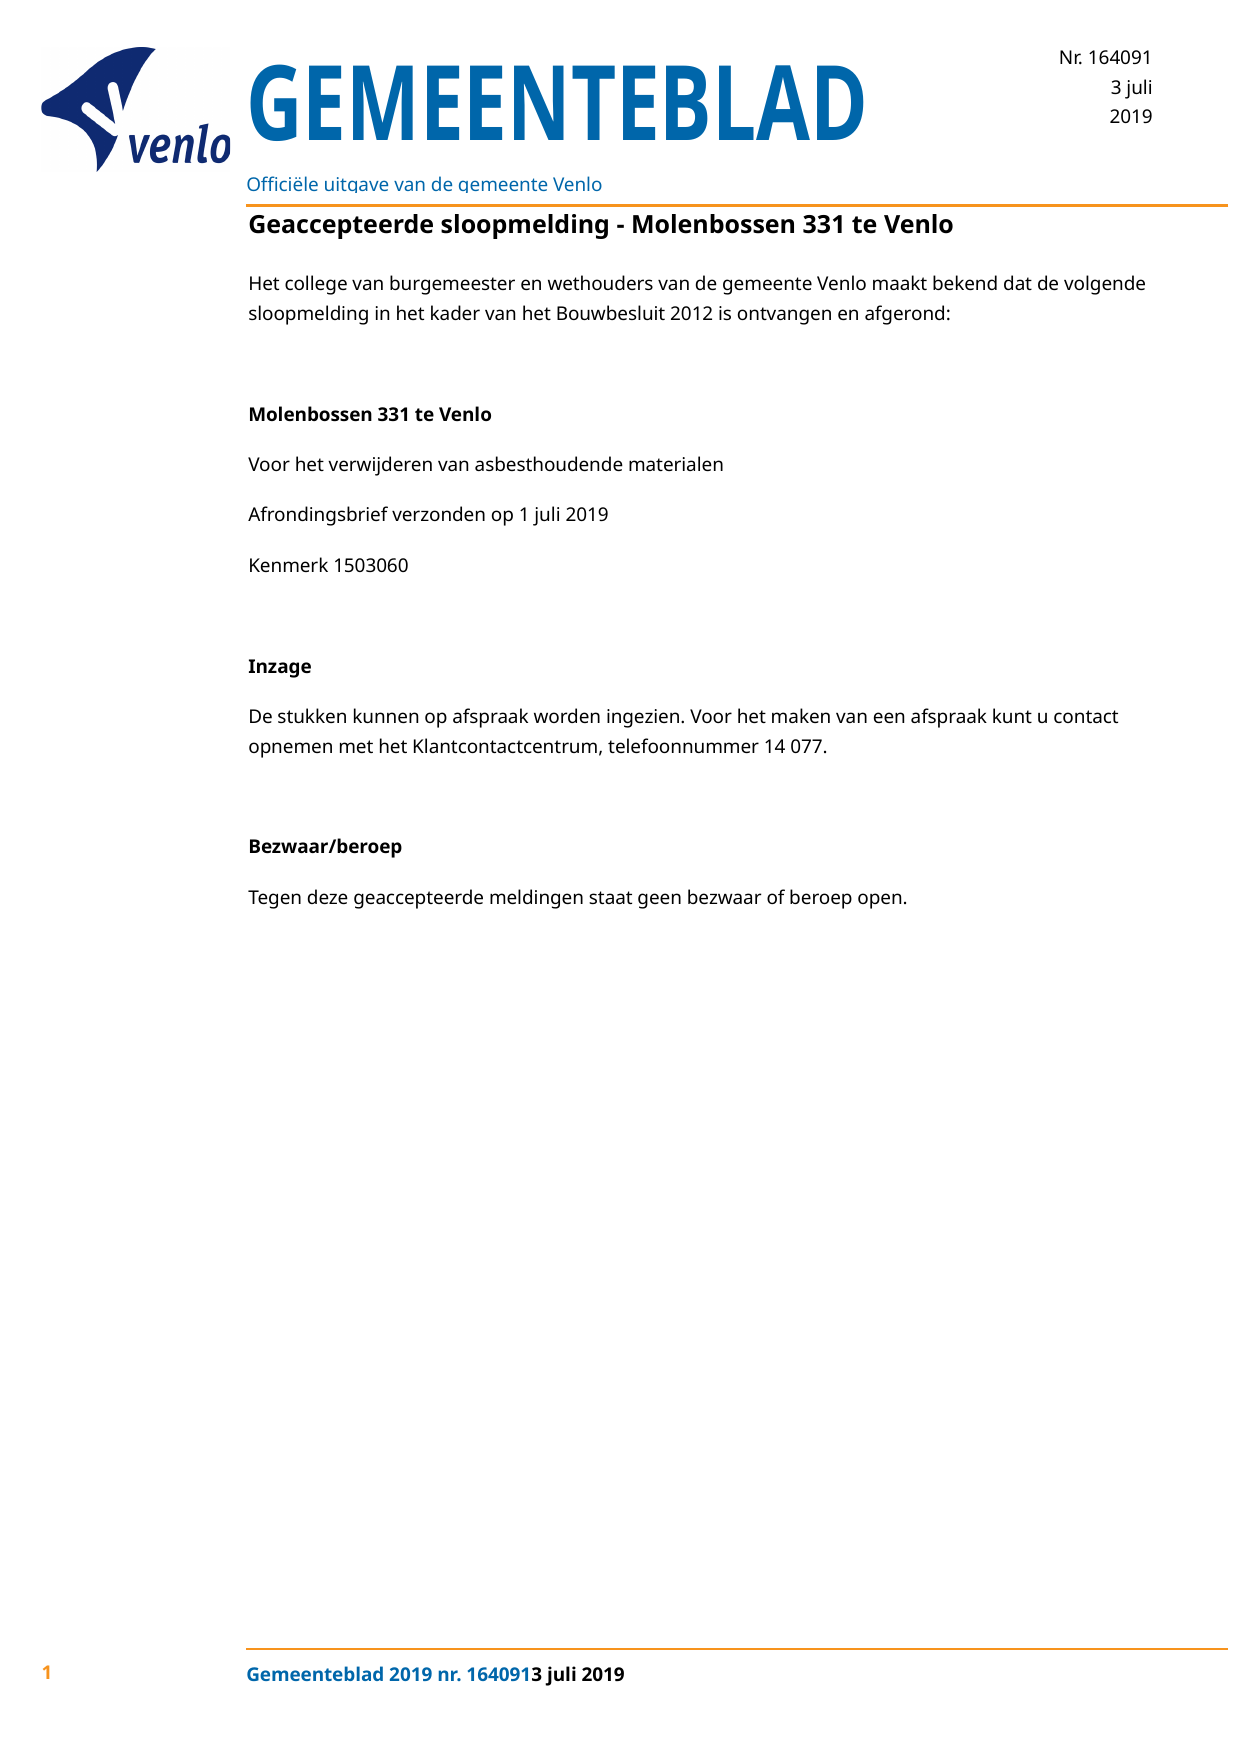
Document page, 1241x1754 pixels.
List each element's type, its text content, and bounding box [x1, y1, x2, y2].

text De stukken kunnen op afspraak worden ingezien. Voor het maken van een afspraak kunt u contact opnemen met het Klantcontactcentrum, telefoonnummer 14 077. [248, 703, 1152, 758]
text Voor het verwijderen van asbesthoudende materialen [248, 451, 1152, 477]
text Kenmerk 1503060 [248, 552, 1152, 578]
text Geaccepteerde sloopmelding - Molenbossen 331 te Venlo [248, 207, 1152, 241]
text Inzage [248, 653, 1152, 678]
text Tegen deze geaccepteerde meldingen staat geen bezwaar of beroep open. [248, 884, 1152, 910]
picture [41, 47, 231, 172]
text Bezwaar/beroep [248, 834, 1152, 859]
text Het college van burgemeester en wethouders van de gemeente Venlo maakt bekend dat de volgende sloopmelding in het kader van het Bouwbesluit 2012 is ontvangen en afgerond: [248, 270, 1152, 326]
text Afrondingsbrief verzonden op 1 juli 2019 [248, 502, 1152, 527]
text Molenbossen 331 te Venlo [248, 401, 1152, 426]
